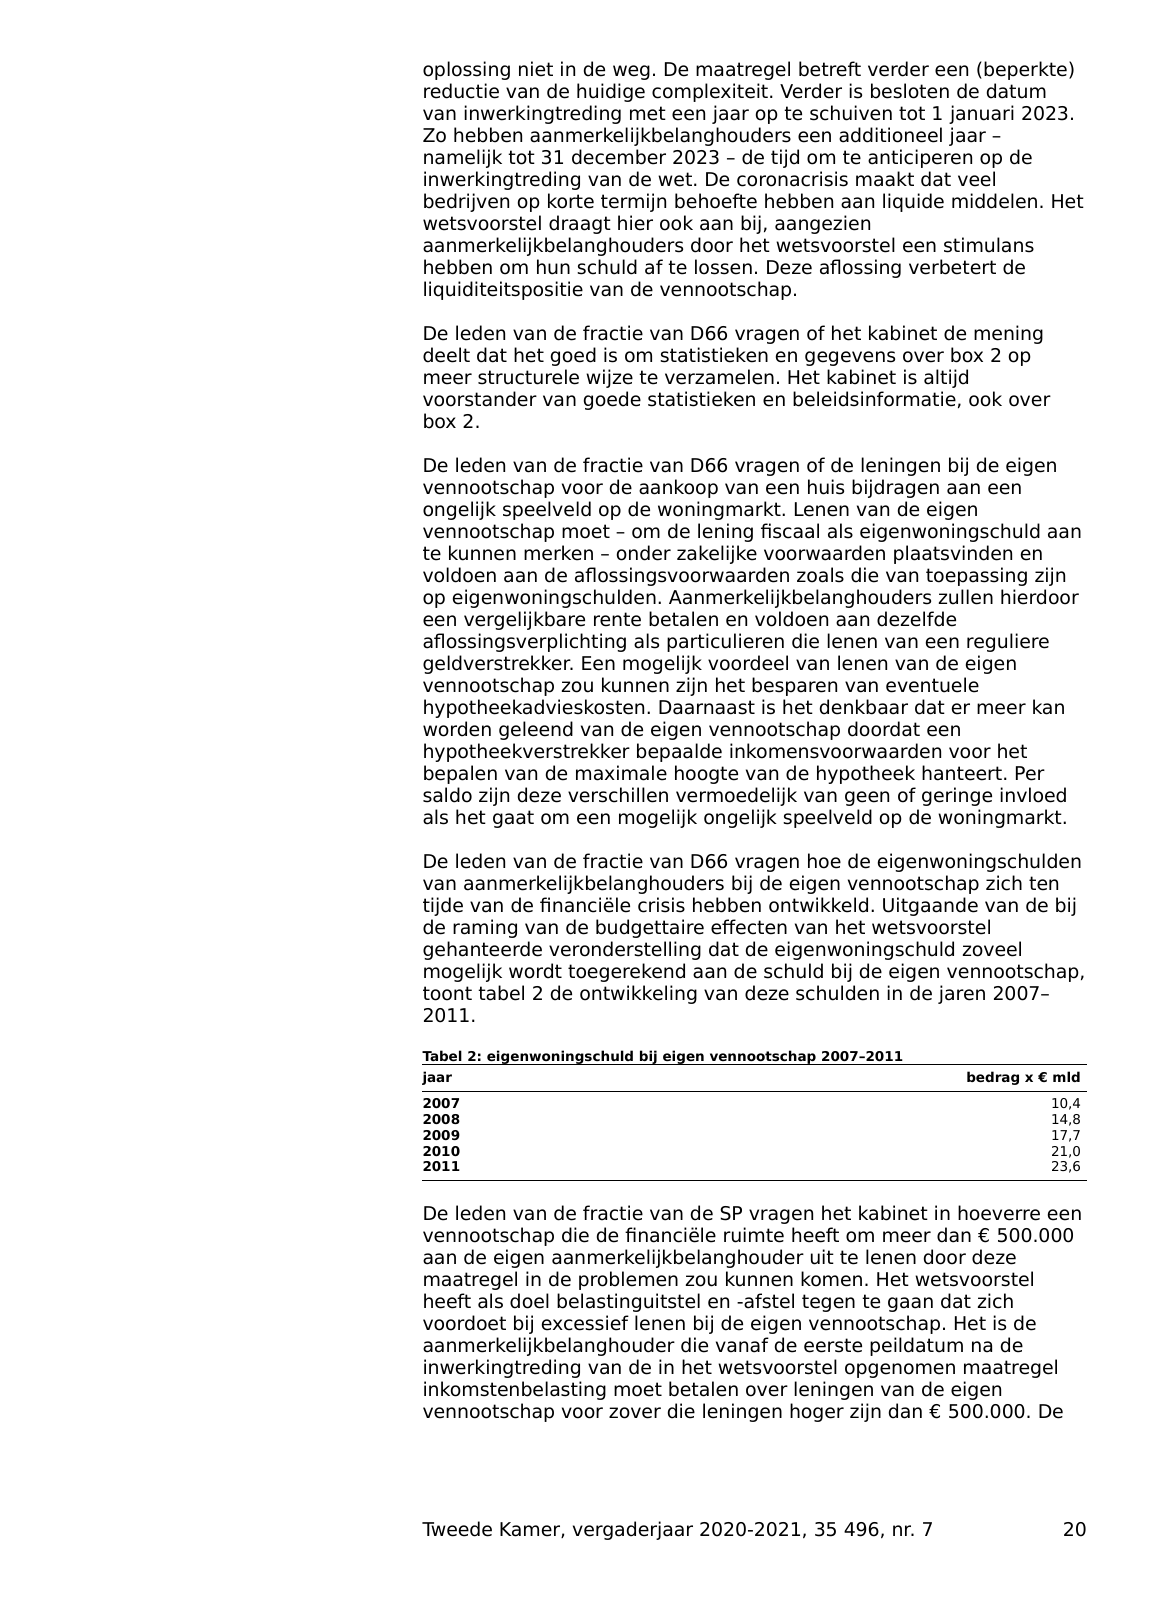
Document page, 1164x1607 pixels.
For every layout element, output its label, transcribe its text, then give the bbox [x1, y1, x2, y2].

table_header Tabel 2: eigenwoningschuld bij eigen vennootschap 2007–2011 [422, 1049, 1087, 1064]
table_cell jaar [422, 1065, 555, 1091]
text De leden van de fractie van D66 vragen of de leningen bij de eigen vennootschap voor de aankoop van een huis bijdragen aan een ongelijk speelveld op de woningmarkt. Lenen van de eigen vennootschap moet – om de lening fiscaal als eigenwoningschuld aan te kunnen merken – onder zakelijke voorwaarden plaatsvinden en voldoen aan de aflossingsvoorwaarden zoals die van toepassing zijn op eigenwoningschulden. Aanmerkelijkbelanghouders zullen hierdoor een vergelijkbare rente betalen en voldoen aan dezelfde aflossingsverplichting als particulieren die lenen van een reguliere geldverstrekker. Een mogelijk voordeel van lenen van de eigen vennootschap zou kunnen zijn het besparen van eventuele hypotheekadvieskosten. Daarnaast is het denkbaar dat er meer kan worden geleend van de eigen vennootschap doordat een hypotheekverstrekker bepaalde inkomensvoorwaarden voor het bepalen van de maximale hoogte van de hypotheek hanteert. Per saldo zijn deze verschillen vermoedelijk van geen of geringe invloed als het gaat om een mogelijk ongelijk speelveld op de woningmarkt. [422, 455, 1087, 829]
table_cell 10,4 [555, 1092, 1087, 1112]
table_cell bedrag x € mld [555, 1065, 1087, 1091]
table_cell 2009 [422, 1128, 555, 1143]
table_cell 2007 [422, 1092, 555, 1112]
text De leden van de fractie van D66 vragen of het kabinet de mening deelt dat het goed is om statistieken en gegevens over box 2 op meer structurele wijze te verzamelen. Het kabinet is altijd voorstander van goede statistieken en beleidsinformatie, ook over box 2. [422, 323, 1087, 433]
table_cell 14,8 [555, 1112, 1087, 1128]
text oplossing niet in de weg. De maatregel betreft verder een (beperkte) reductie van de huidige complexiteit. Verder is besloten de datum van inwerkingtreding met een jaar op te schuiven tot 1 januari 2023. Zo hebben aanmerkelijkbelanghouders een additioneel jaar – namelijk tot 31 december 2023 – de tijd om te anticiperen op de inwerkingtreding van de wet. De coronacrisis maakt dat veel bedrijven op korte termijn behoefte hebben aan liquide middelen. Het wetsvoorstel draagt hier ook aan bij, aangezien aanmerkelijkbelanghouders door het wetsvoorstel een stimulans hebben om hun schuld af te lossen. Deze aflossing verbetert de liquiditeitspositie van de vennootschap. [422, 59, 1087, 301]
text De leden van de fractie van D66 vragen hoe de eigenwoningschulden van aanmerkelijkbelanghouders bij de eigen vennootschap zich ten tijde van de financiële crisis hebben ontwikkeld. Uitgaande van de bij de raming van de budgettaire effecten van het wetsvoorstel gehanteerde veronderstelling dat de eigenwoningschuld zoveel mogelijk wordt toegerekend aan de schuld bij de eigen vennootschap, toont tabel 2 de ontwikkeling van deze schulden in de jaren 2007–2011. [422, 851, 1087, 1027]
table_cell 17,7 [555, 1128, 1087, 1143]
table_cell 2010 [422, 1144, 555, 1159]
table_cell 23,6 [555, 1159, 1087, 1179]
text De leden van de fractie van de SP vragen het kabinet in hoeverre een vennootschap die de financiële ruimte heeft om meer dan € 500.000 aan de eigen aanmerkelijkbelanghouder uit te lenen door deze maatregel in de problemen zou kunnen komen. Het wetsvoorstel heeft als doel belastinguitstel en -afstel tegen te gaan dat zich voordoet bij excessief lenen bij de eigen vennootschap. Het is de aanmerkelijkbelanghouder die vanaf de eerste peildatum na de inwerkingtreding van de in het wetsvoorstel opgenomen maatregel inkomstenbelasting moet betalen over leningen van de eigen vennootschap voor zover die leningen hoger zijn dan € 500.000. De [422, 1203, 1087, 1423]
table_cell 2008 [422, 1112, 555, 1128]
table_cell 21,0 [555, 1144, 1087, 1159]
table_cell 2011 [422, 1159, 555, 1179]
